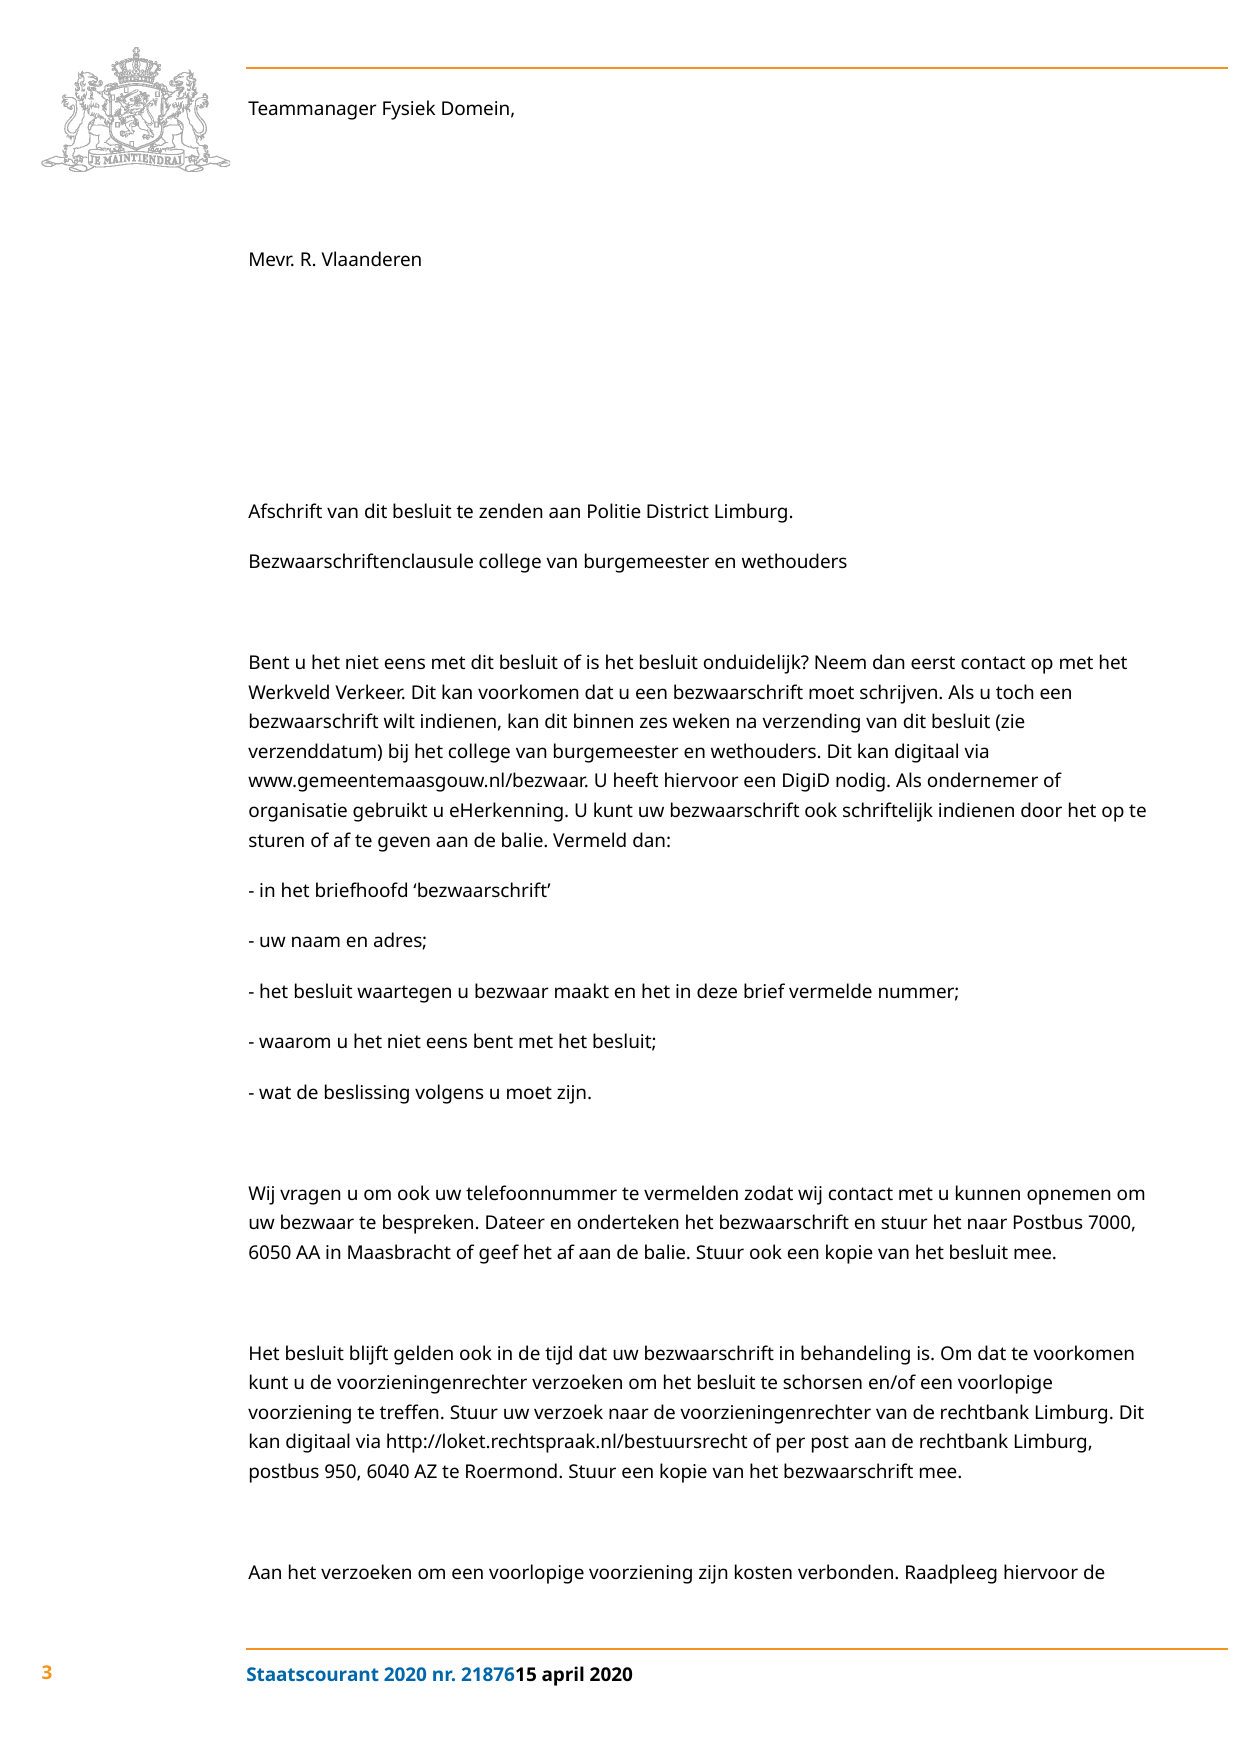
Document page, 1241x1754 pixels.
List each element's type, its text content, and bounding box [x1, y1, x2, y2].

text Het besluit blijft gelden ook in de tijd dat uw bezwaarschrift in behandeling is. Om dat te voorkomen kunt u de voorzieningenrechter verzoeken om het besluit te schorsen en/of een voorlopige voorziening te treffen. Stuur uw verzoek naar de voorzieningenrechter van de rechtbank Limburg. Dit kan digitaal via http://loket.rechtspraak.nl/bestuursrecht of per post aan de rechtbank Limburg, postbus 950, 6040 AZ te Roermond. Stuur een kopie van het bezwaarschrift mee. [248, 1340, 1152, 1484]
text Teammanager Fysiek Domein, [248, 95, 1152, 121]
text - wat de beslissing volgens u moet zijn. [248, 1079, 1152, 1105]
text Bent u het niet eens met dit besluit of is het besluit onduidelijk? Neem dan eerst contact op met het Werkveld Verkeer. Dit kan voorkomen dat u een bezwaarschrift moet schrijven. Als u toch een bezwaarschrift wilt indienen, kan dit binnen zes weken na verzending van dit besluit (zie verzenddatum) bij het college van burgemeester en wethouders. Dit kan digitaal via www.gemeentemaasgouw.nl/bezwaar. U heeft hiervoor een DigiD nodig. Als ondernemer of organisatie gebruikt u eHerkenning. U kunt uw bezwaarschrift ook schriftelijk indienen door het op te sturen of af te geven aan de balie. Vermeld dan: [248, 649, 1152, 853]
text Afschrift van dit besluit te zenden aan Politie District Limburg. [248, 498, 1152, 524]
text Wij vragen u om ook uw telefoonnummer te vermelden zodat wij contact met u kunnen opnemen om uw bezwaar te bespreken. Dateer en onderteken het bezwaarschrift en stuur het naar Postbus 7000, 6050 AA in Maasbracht of geef het af aan de balie. Stuur ook een kopie van het besluit mee. [248, 1180, 1152, 1265]
text Aan het verzoeken om een voorlopige voorziening zijn kosten verbonden. Raadpleeg hiervoor de [248, 1559, 1152, 1585]
text - waarom u het niet eens bent met het besluit; [248, 1028, 1152, 1054]
text - in het briefhoofd ‘bezwaarschrift’ [248, 877, 1152, 903]
picture [41, 47, 231, 172]
text Bezwaarschriftenclausule college van burgemeester en wethouders [248, 548, 1152, 574]
text Mevr. R. Vlaanderen [248, 246, 1152, 272]
text - uw naam en adres; [248, 928, 1152, 953]
text - het besluit waartegen u bezwaar maakt en het in deze brief vermelde nummer; [248, 978, 1152, 1004]
